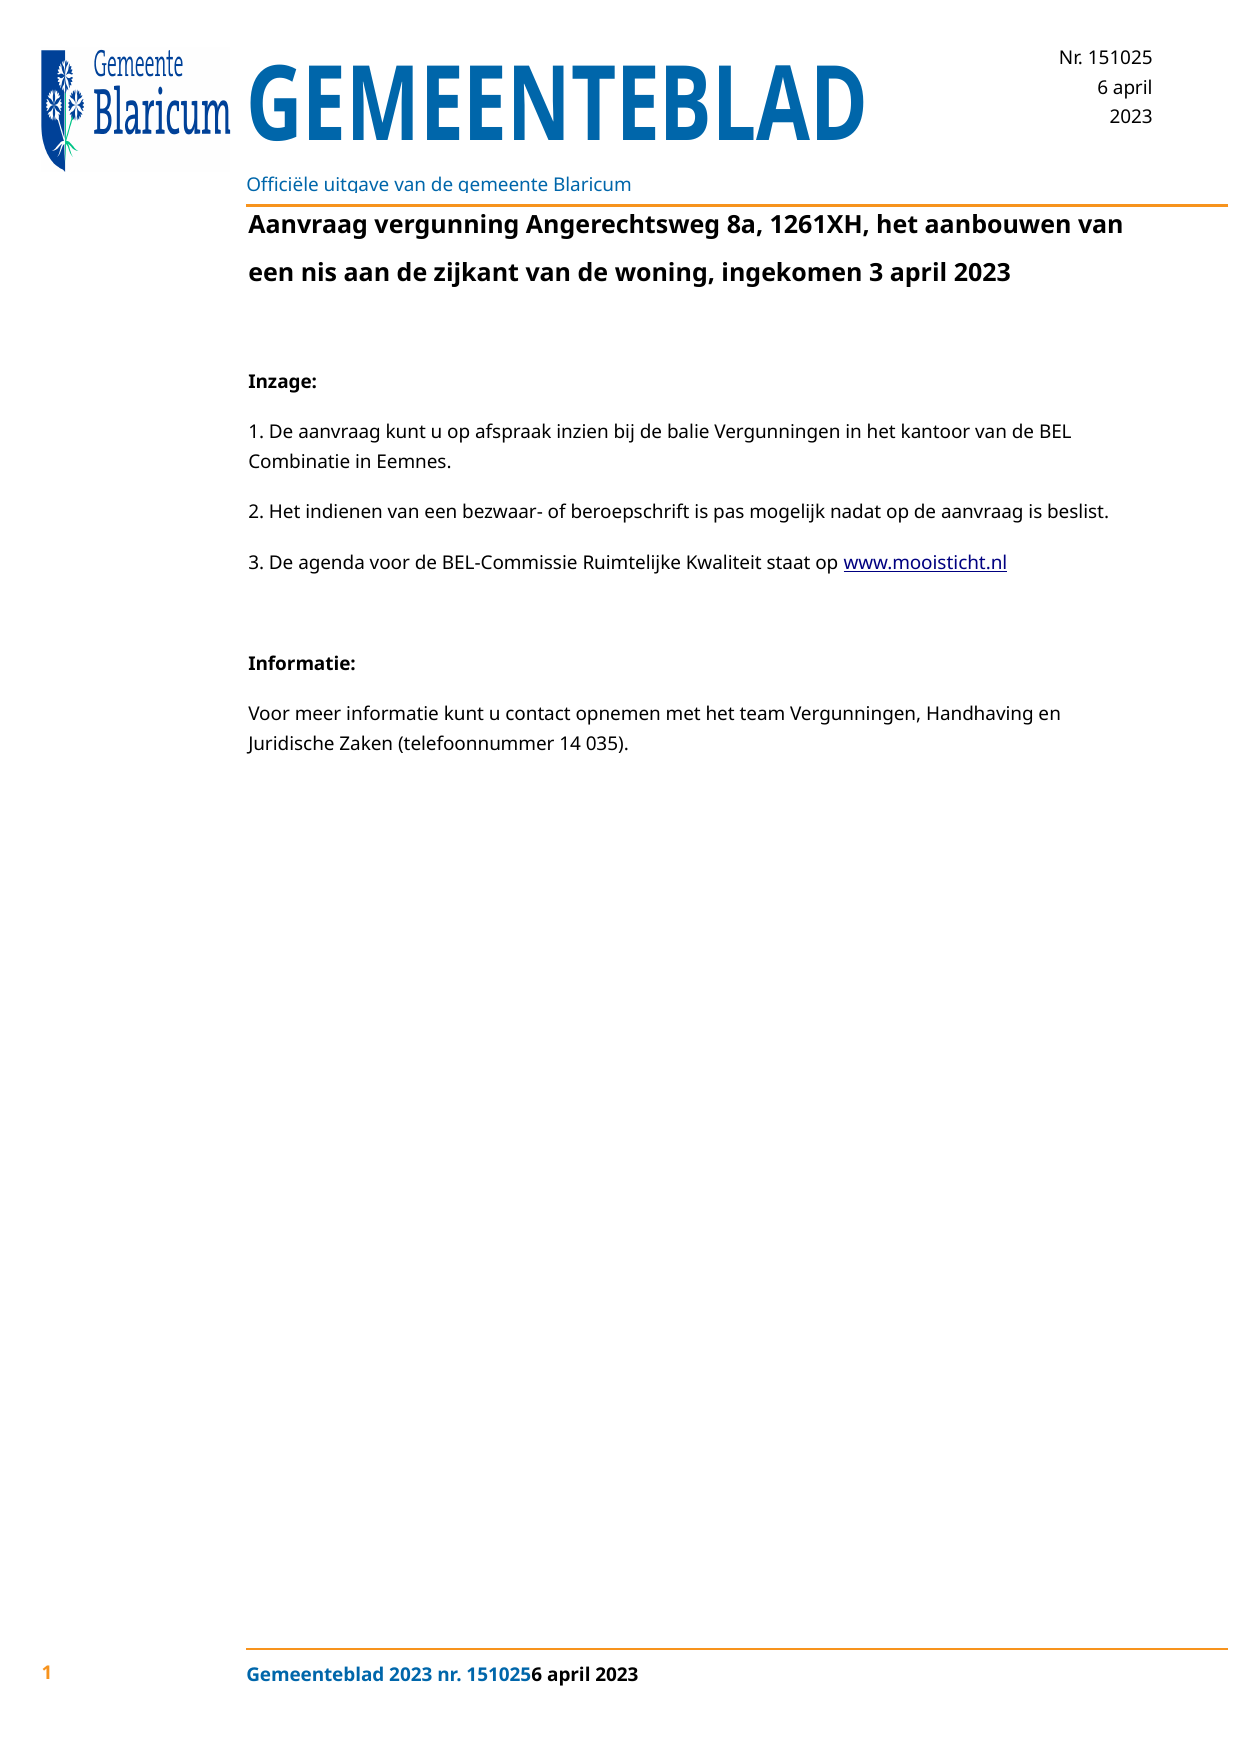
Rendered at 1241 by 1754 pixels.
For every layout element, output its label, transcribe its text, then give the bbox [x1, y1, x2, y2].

text 2. Het indienen van een bezwaar- of beroepschrift is pas mogelijk nadat op de aanvraag is beslist. [248, 499, 1152, 524]
text 1. De aanvraag kunt u op afspraak inzien bij de balie Vergunningen in het kantoor van de BEL Combinatie in Eemnes. [248, 419, 1152, 474]
text 3. De agenda voor de BEL-Commissie Ruimtelijke Kwaliteit staat op www.mooisticht.nl [248, 549, 1152, 575]
text Voor meer informatie kunt u contact opnemen met het team Vergunningen, Handhaving en Juridische Zaken (telefoonnummer 14 035). [248, 700, 1152, 756]
picture [41, 47, 231, 172]
text Informatie: [248, 650, 1152, 676]
text Inzage: [248, 368, 1152, 394]
text Aanvraag vergunning Angerechtsweg 8a, 1261XH, het aanbouwen van een nis aan de zijkant van de woning, ingekomen 3 april 2023 [248, 207, 1152, 288]
